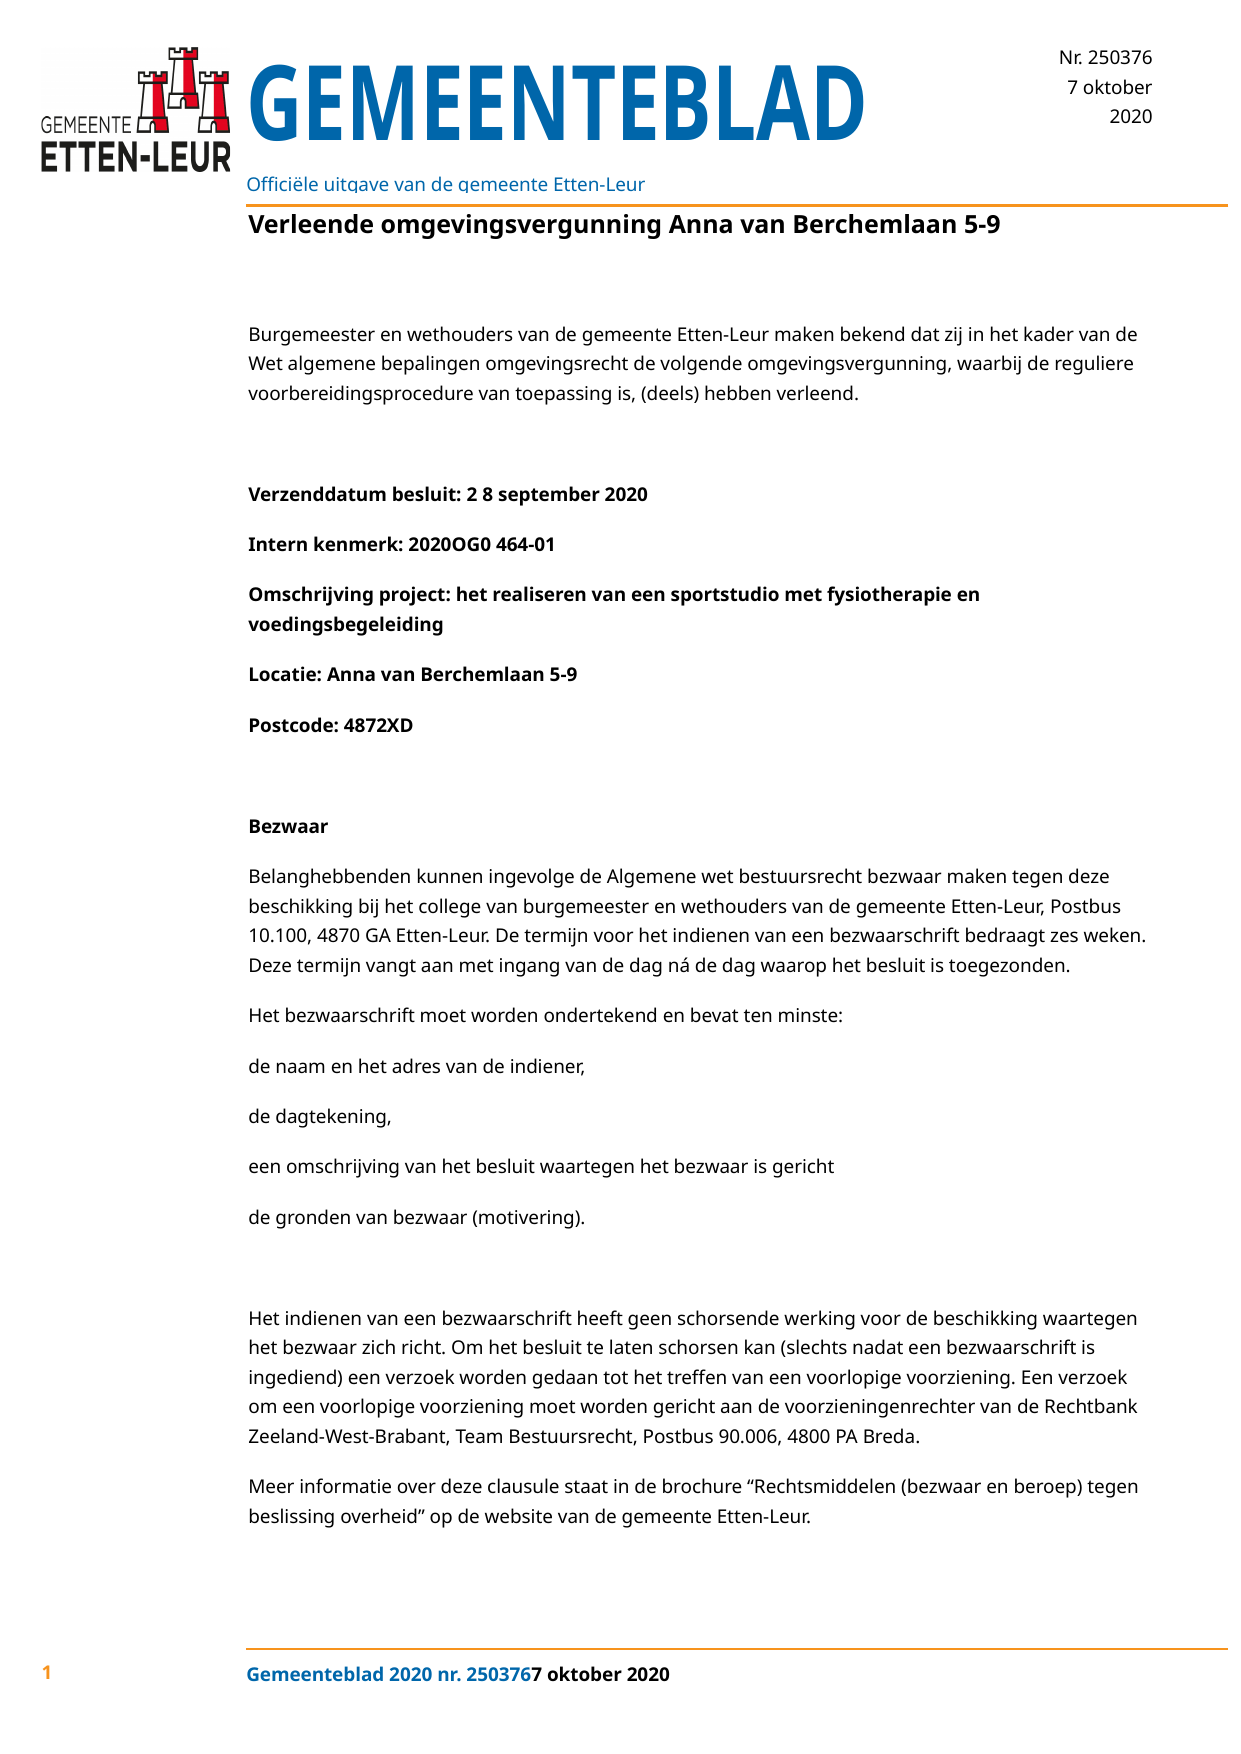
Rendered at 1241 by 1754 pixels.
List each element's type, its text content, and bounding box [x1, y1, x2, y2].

picture [41, 47, 231, 172]
text de naam en het adres van de indiener, [248, 1053, 1152, 1078]
text de gronden van bezwaar (motivering). [248, 1204, 1152, 1230]
text Postcode: 4872XD [248, 712, 1152, 738]
text Verzenddatum besluit: 2 8 september 2020 [248, 481, 1152, 506]
text Het indienen van een bezwaarschrift heeft geen schorsende werking voor de beschikking waartegen het bezwaar zich richt. Om het besluit te laten schorsen kan (slechts nadat een bezwaarschrift is ingediend) een verzoek worden gedaan tot het treffen van een voorlopige voorziening. Een verzoek om een voorlopige voorziening moet worden gericht aan de voorzieningenrechter van de Rechtbank Zeeland-West-Brabant, Team Bestuursrecht, Postbus 90.006, 4800 PA Breda. [248, 1305, 1152, 1449]
text Omschrijving project: het realiseren van een sportstudio met fysiotherapie en voedingsbegeleiding [248, 582, 1152, 637]
text Meer informatie over deze clausule staat in de brochure “Rechtsmiddelen (bezwaar en beroep) tegen beslissing overheid” op de website van de gemeente Etten-Leur. [248, 1474, 1152, 1529]
text Het bezwaarschrift moet worden ondertekend en bevat ten minste: [248, 1002, 1152, 1028]
text Intern kenmerk: 2020OG0 464-01 [248, 531, 1152, 557]
text Belanghebbenden kunnen ingevolge de Algemene wet bestuursrecht bezwaar maken tegen deze beschikking bij het college van burgemeester en wethouders van de gemeente Etten-Leur, Postbus 10.100, 4870 GA Etten-Leur. De termijn voor het indienen van een bezwaarschrift bedraagt zes weken. Deze termijn vangt aan met ingang van de dag ná de dag waarop het besluit is toegezonden. [248, 863, 1152, 978]
text Locatie: Anna van Berchemlaan 5-9 [248, 662, 1152, 687]
text de dagtekening, [248, 1103, 1152, 1129]
text Verleende omgevingsvergunning Anna van Berchemlaan 5-9 [248, 207, 1152, 241]
text Bezwaar [248, 813, 1152, 838]
text Burgemeester en wethouders van de gemeente Etten-Leur maken bekend dat zij in het kader van de Wet algemene bepalingen omgevingsrecht de volgende omgevingsvergunning, waarbij de reguliere voorbereidingsprocedure van toepassing is, (deels) hebben verleend. [248, 321, 1152, 406]
text een omschrijving van het besluit waartegen het bezwaar is gericht [248, 1154, 1152, 1179]
